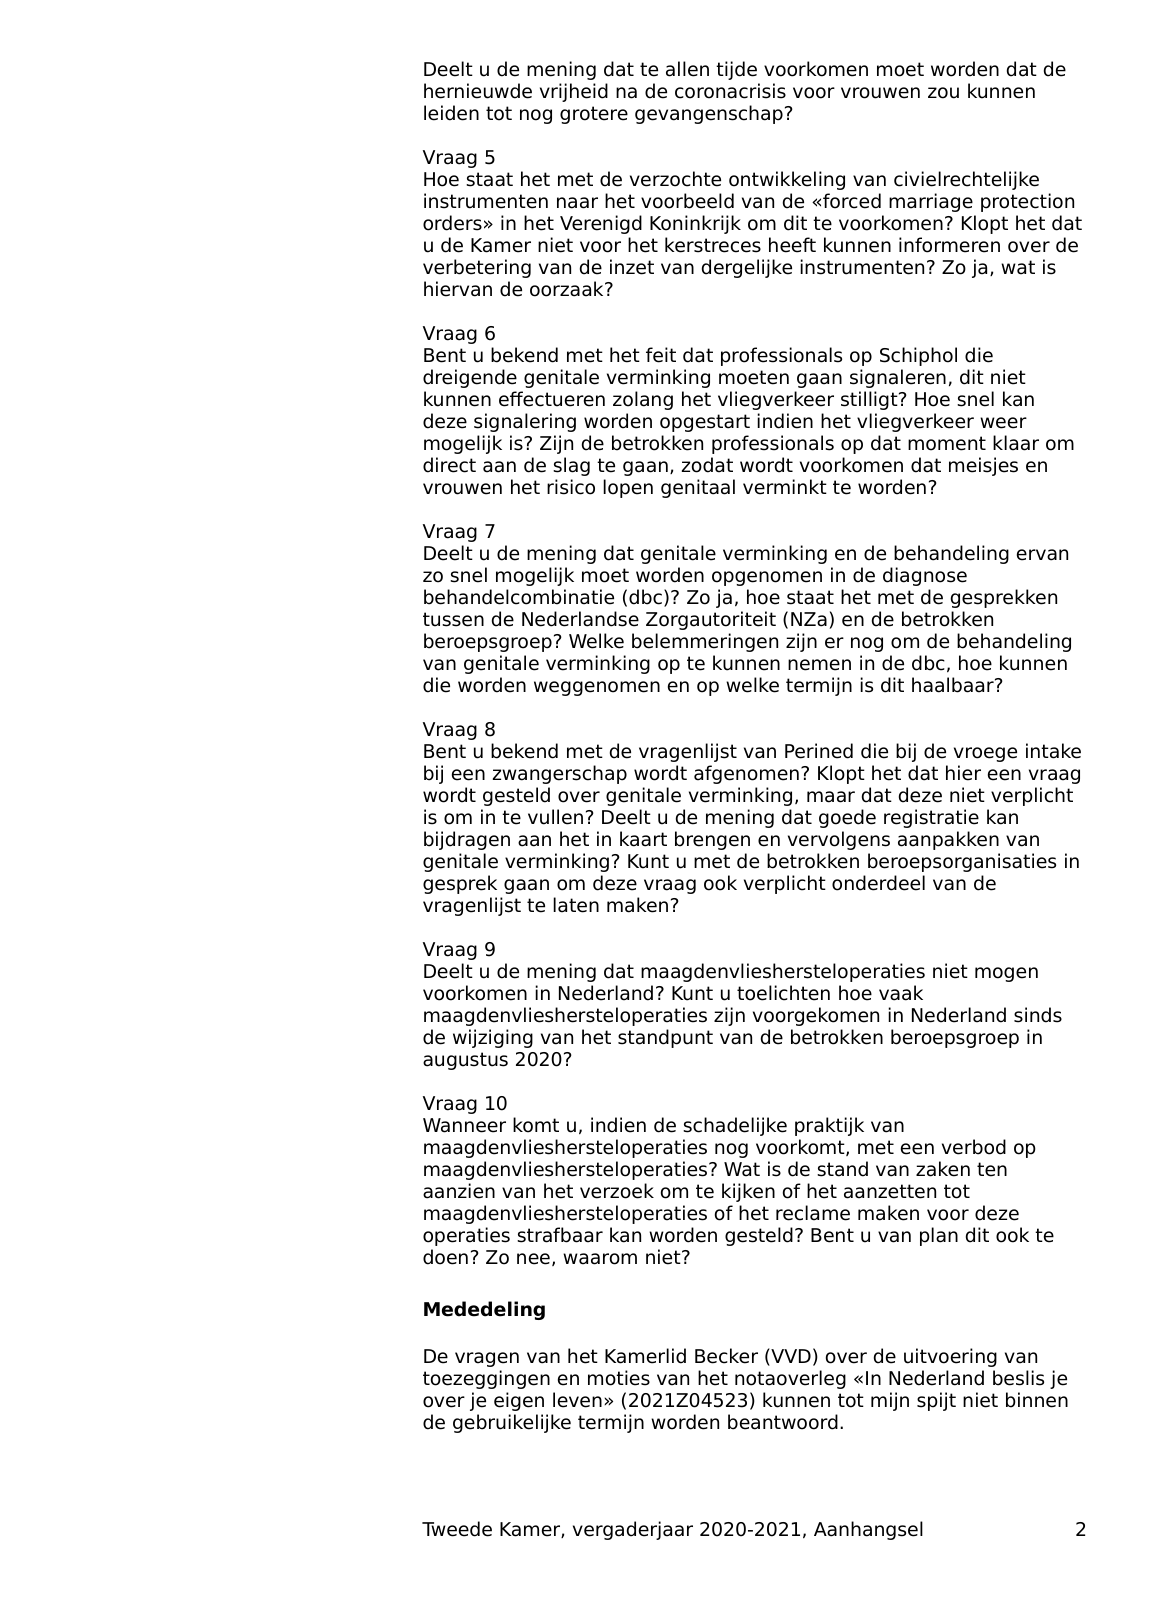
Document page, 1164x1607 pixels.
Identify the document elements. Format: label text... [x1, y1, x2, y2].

text Vraag 10 [422, 1093, 1087, 1115]
text Vraag 6 [422, 323, 1087, 345]
text Hoe staat het met de verzochte ontwikkeling van civielrechtelijke instrumenten naar het voorbeeld van de «forced marriage protection orders» in het Verenigd Koninkrijk om dit te voorkomen? Klopt het dat u de Kamer niet voor het kerstreces heeft kunnen informeren over de verbetering van de inzet van dergelijke instrumenten? Zo ja, wat is hiervan de oorzaak? [422, 169, 1087, 301]
text Bent u bekend met de vragenlijst van Perined die bij de vroege intake bij een zwangerschap wordt afgenomen? Klopt het dat hier een vraag wordt gesteld over genitale verminking, maar dat deze niet verplicht is om in te vullen? Deelt u de mening dat goede registratie kan bijdragen aan het in kaart brengen en vervolgens aanpakken van genitale verminking? Kunt u met de betrokken beroepsorganisaties in gesprek gaan om deze vraag ook verplicht onderdeel van de vragenlijst te laten maken? [422, 741, 1087, 917]
text Vraag 8 [422, 719, 1087, 741]
text Deelt u de mening dat maagdenvlieshersteloperaties niet mogen voorkomen in Nederland? Kunt u toelichten hoe vaak maagdenvlieshersteloperaties zijn voorgekomen in Nederland sinds de wijziging van het standpunt van de betrokken beroepsgroep in augustus 2020? [422, 961, 1087, 1071]
text Deelt u de mening dat genitale verminking en de behandeling ervan zo snel mogelijk moet worden opgenomen in de diagnose behandelcombinatie (dbc)? Zo ja, hoe staat het met de gesprekken tussen de Nederlandse Zorgautoriteit (NZa) en de betrokken beroepsgroep? Welke belemmeringen zijn er nog om de behandeling van genitale verminking op te kunnen nemen in de dbc, hoe kunnen die worden weggenomen en op welke termijn is dit haalbaar? [422, 543, 1087, 697]
text Vraag 9 [422, 939, 1087, 961]
text Vraag 5 [422, 147, 1087, 169]
text Bent u bekend met het feit dat professionals op Schiphol die dreigende genitale verminking moeten gaan signaleren, dit niet kunnen effectueren zolang het vliegverkeer stilligt? Hoe snel kan deze signalering worden opgestart indien het vliegverkeer weer mogelijk is? Zijn de betrokken professionals op dat moment klaar om direct aan de slag te gaan, zodat wordt voorkomen dat meisjes en vrouwen het risico lopen genitaal verminkt te worden? [422, 345, 1087, 499]
subtitle Mededeling [422, 1299, 1087, 1321]
text De vragen van het Kamerlid Becker (VVD) over de uitvoering van toezeggingen en moties van het notaoverleg «In Nederland beslis je over je eigen leven» (2021Z04523) kunnen tot mijn spijt niet binnen de gebruikelijke termijn worden beantwoord. [422, 1346, 1087, 1434]
text Deelt u de mening dat te allen tijde voorkomen moet worden dat de hernieuwde vrijheid na de coronacrisis voor vrouwen zou kunnen leiden tot nog grotere gevangenschap? [422, 59, 1087, 125]
text Wanneer komt u, indien de schadelijke praktijk van maagdenvlieshersteloperaties nog voorkomt, met een verbod op maagdenvlieshersteloperaties? Wat is de stand van zaken ten aanzien van het verzoek om te kijken of het aanzetten tot maagdenvlieshersteloperaties of het reclame maken voor deze operaties strafbaar kan worden gesteld? Bent u van plan dit ook te doen? Zo nee, waarom niet? [422, 1115, 1087, 1269]
text Vraag 7 [422, 521, 1087, 543]
